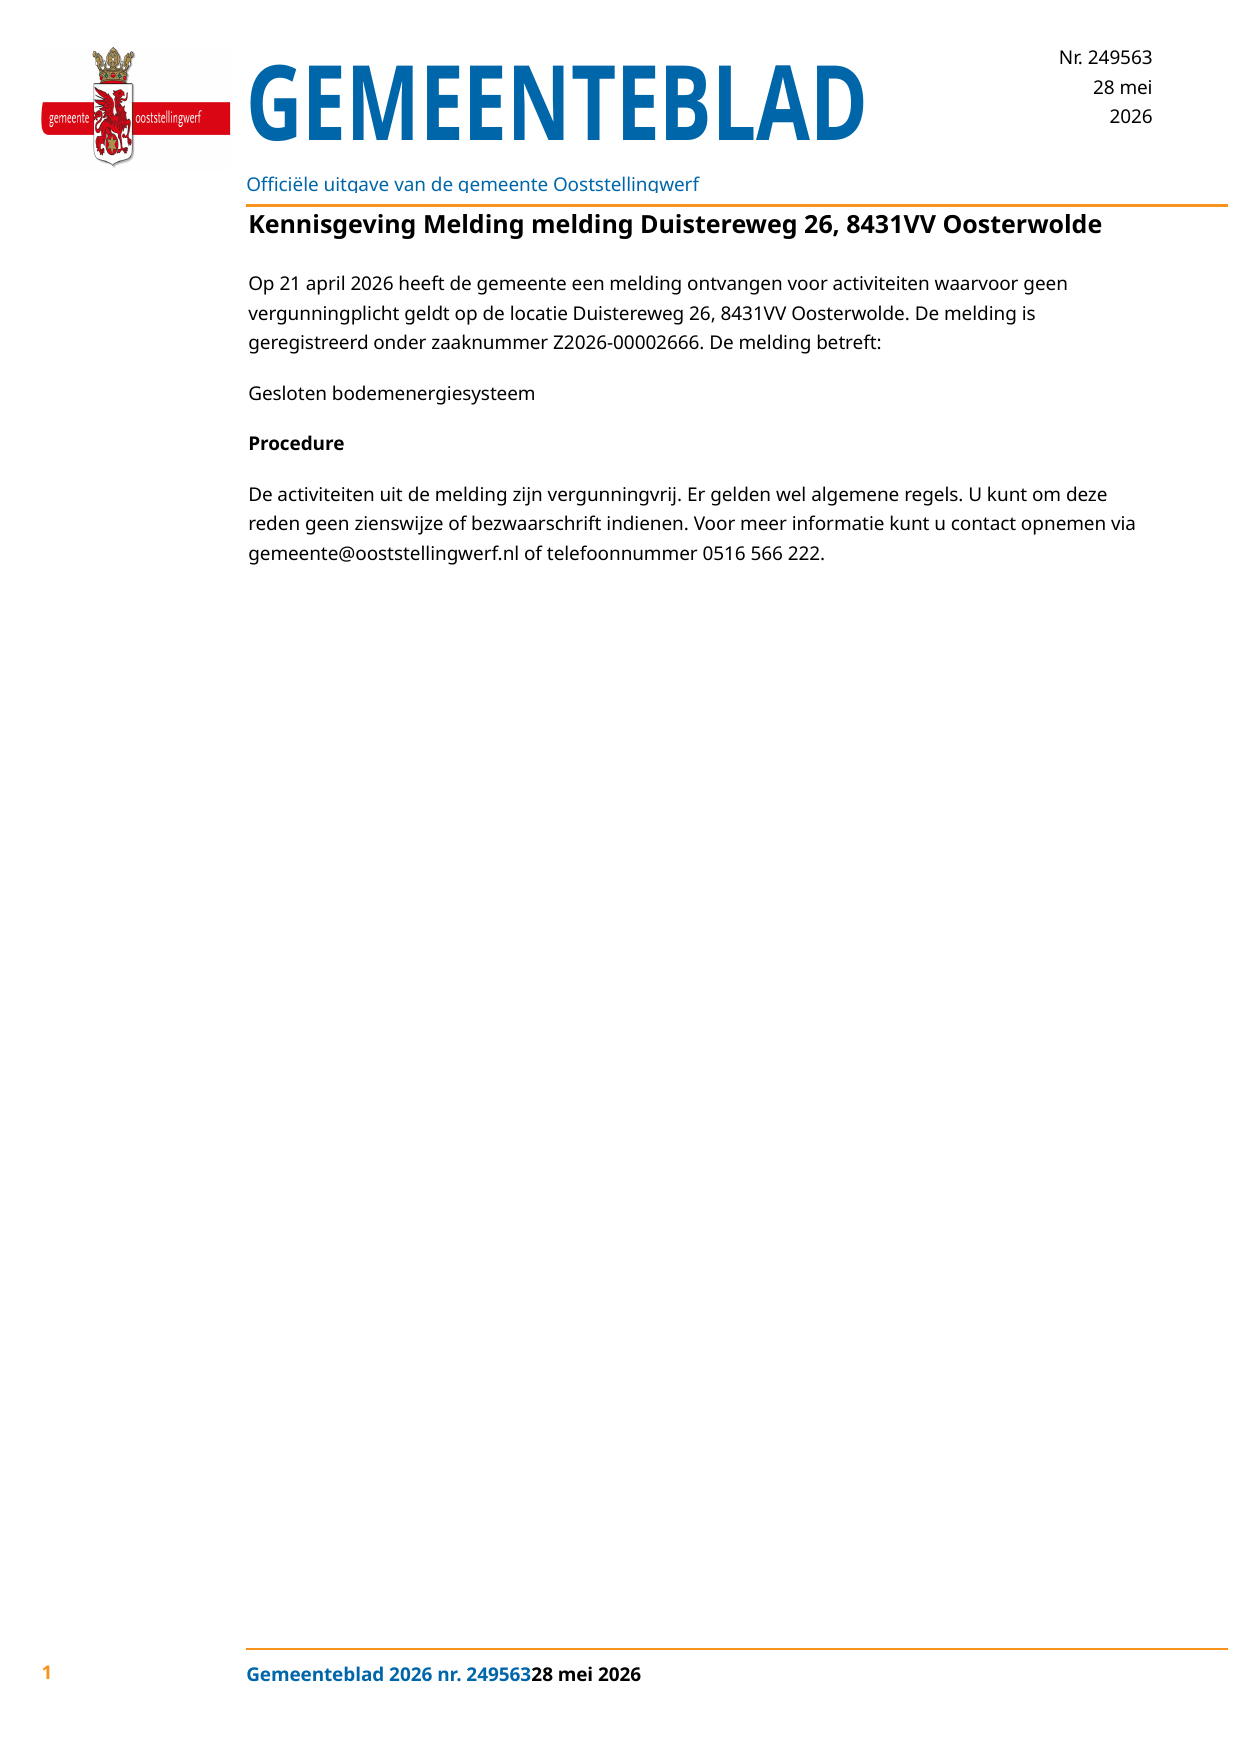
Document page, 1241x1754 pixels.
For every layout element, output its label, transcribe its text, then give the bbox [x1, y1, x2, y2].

text Gesloten bodemenergiesysteem [248, 380, 1152, 406]
text Kennisgeving Melding melding Duistereweg 26, 8431VV Oosterwolde [248, 207, 1152, 241]
text De activiteiten uit de melding zijn vergunningvrij. Er gelden wel algemene regels. U kunt om deze reden geen zienswijze of bezwaarschrift indienen. Voor meer informatie kunt u contact opnemen via gemeente@ooststellingwerf.nl of telefoonnummer 0516 566 222. [248, 481, 1152, 566]
picture [41, 47, 231, 172]
text Procedure [248, 430, 1152, 456]
text Op 21 april 2026 heeft de gemeente een melding ontvangen voor activiteiten waarvoor geen vergunningplicht geldt op de locatie Duistereweg 26, 8431VV Oosterwolde. De melding is geregistreerd onder zaaknummer Z2026-00002666. De melding betreft: [248, 270, 1152, 355]
